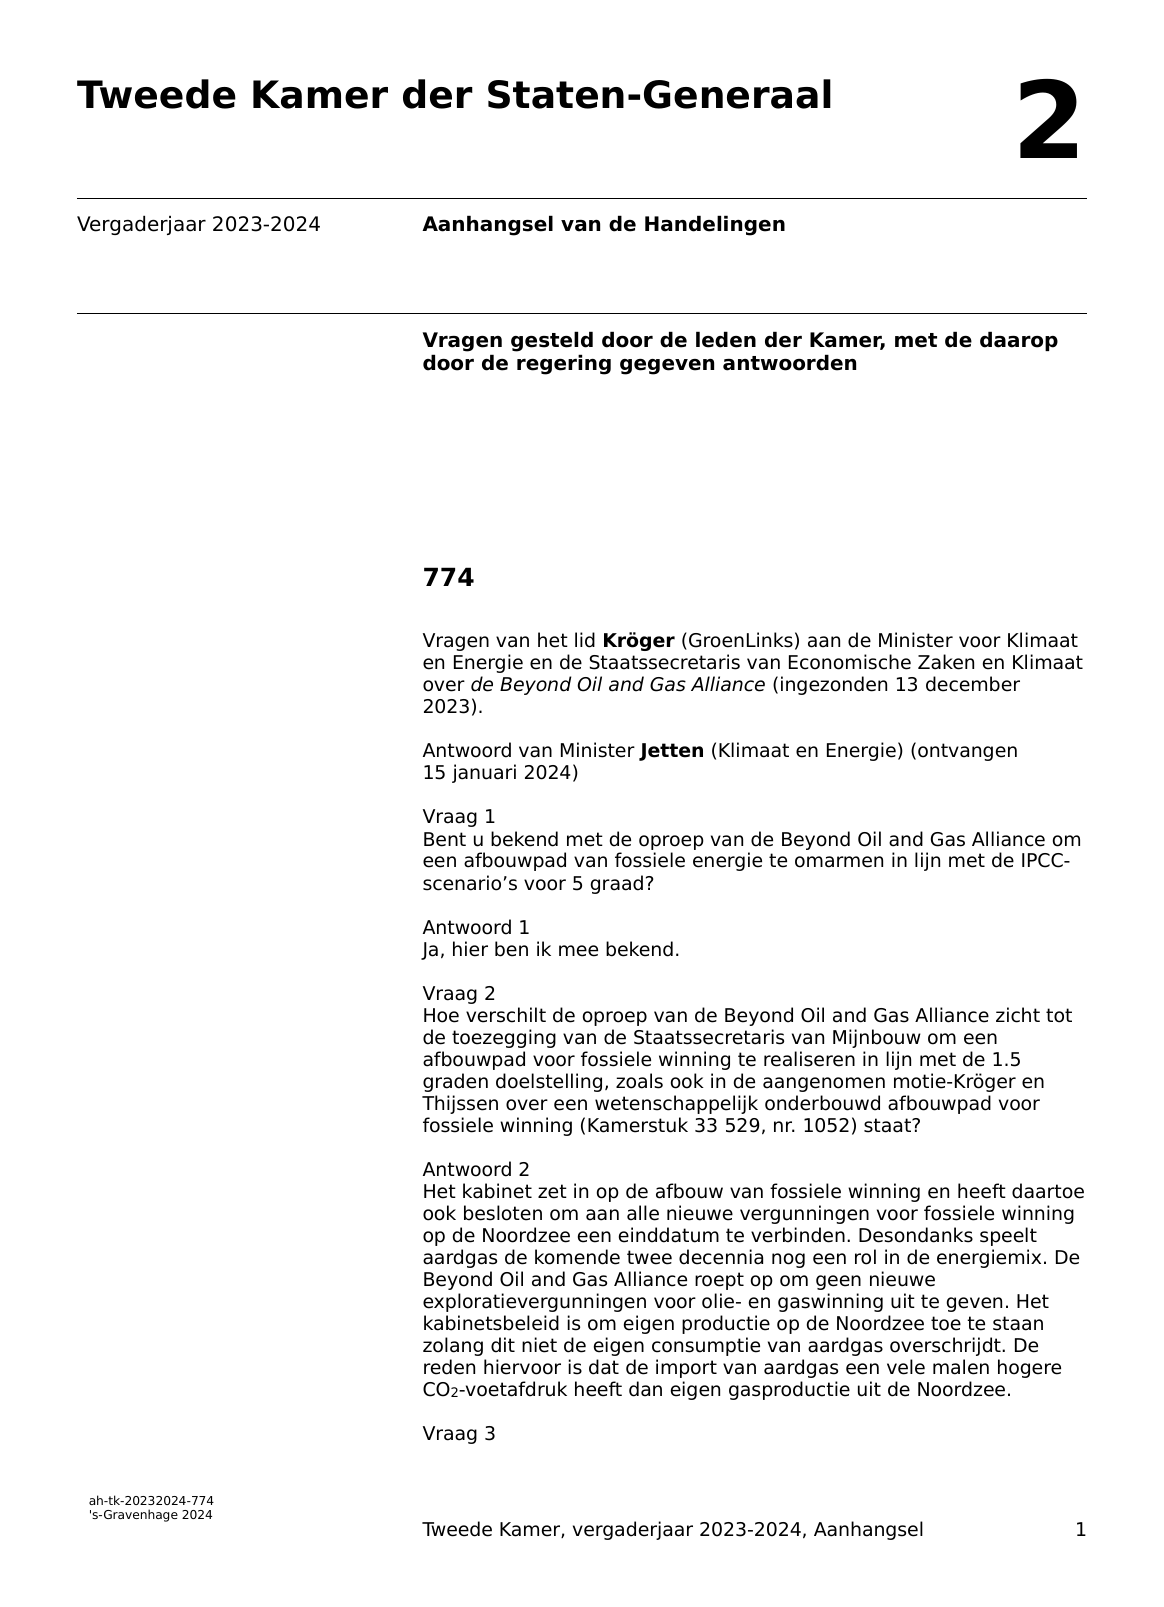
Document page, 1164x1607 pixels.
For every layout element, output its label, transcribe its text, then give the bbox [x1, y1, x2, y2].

text Bent u bekend met de oproep van de Beyond Oil and Gas Alliance om een afbouwpad van fossiele energie te omarmen in lijn met de IPCC-scenario’s voor 5 graad? [422, 828, 1087, 894]
table_cell Vragen gesteld door de leden der Kamer, met de daarop door de regering gegeven antwoorden [422, 314, 1087, 375]
text Vraag 2 [422, 983, 1087, 1005]
text ah-tk-20232024-774 [88, 1494, 323, 1508]
text Het kabinet zet in op de afbouw van fossiele winning en heeft daartoe ook besloten om aan alle nieuwe vergunningen voor fossiele winning op de Noordzee een einddatum te verbinden. Desondanks speelt aardgas de komende twee decennia nog een rol in de energiemix. De Beyond Oil and Gas Alliance roept op om geen nieuwe exploratievergunningen voor olie- en gaswinning uit te geven. Het kabinetsbeleid is om eigen productie op de Noordzee toe te staan zolang dit niet de eigen consumptie van aardgas overschrijdt. De reden hiervoor is dat de import van aardgas een vele malen hogere CO2-voetafdruk heeft dan eigen gasproductie uit de Noordzee. [422, 1181, 1087, 1401]
text Antwoord 1 [422, 917, 1087, 938]
text Vraag 3 [422, 1423, 1087, 1445]
text 774 [422, 563, 1087, 592]
text 's-Gravenhage 2024 [88, 1508, 323, 1522]
text Hoe verschilt de oproep van de Beyond Oil and Gas Alliance zicht tot de toezegging van de Staatssecretaris van Mijnbouw om een afbouwpad voor fossiele winning te realiseren in lijn met de 1.5 graden doelstelling, zoals ook in de aangenomen motie-Kröger en Thijssen over een wetenschappelijk onderbouwd afbouwpad voor fossiele winning (Kamerstuk 33 529, nr. 1052) staat? [422, 1005, 1087, 1137]
table_header 2 [886, 59, 1087, 198]
text Vragen van het lid Kröger (GroenLinks) aan de Minister voor Klimaat en Energie en de Staatssecretaris van Economische Zaken en Klimaat over de Beyond Oil and Gas Alliance (ingezonden 13 december 2023). [422, 630, 1087, 718]
text Ja, hier ben ik mee bekend. [422, 938, 1087, 961]
table_cell Vergaderjaar 2023-2024 [77, 199, 422, 313]
table_cell [77, 314, 422, 375]
table_cell Aanhangsel van de Handelingen [422, 199, 1087, 313]
text Antwoord van Minister Jetten (Klimaat en Energie) (ontvangen 15 januari 2024) [422, 740, 1087, 784]
table_header Tweede Kamer der Staten-Generaal [77, 59, 886, 198]
text Vraag 1 [422, 806, 1087, 828]
text Antwoord 2 [422, 1159, 1087, 1181]
